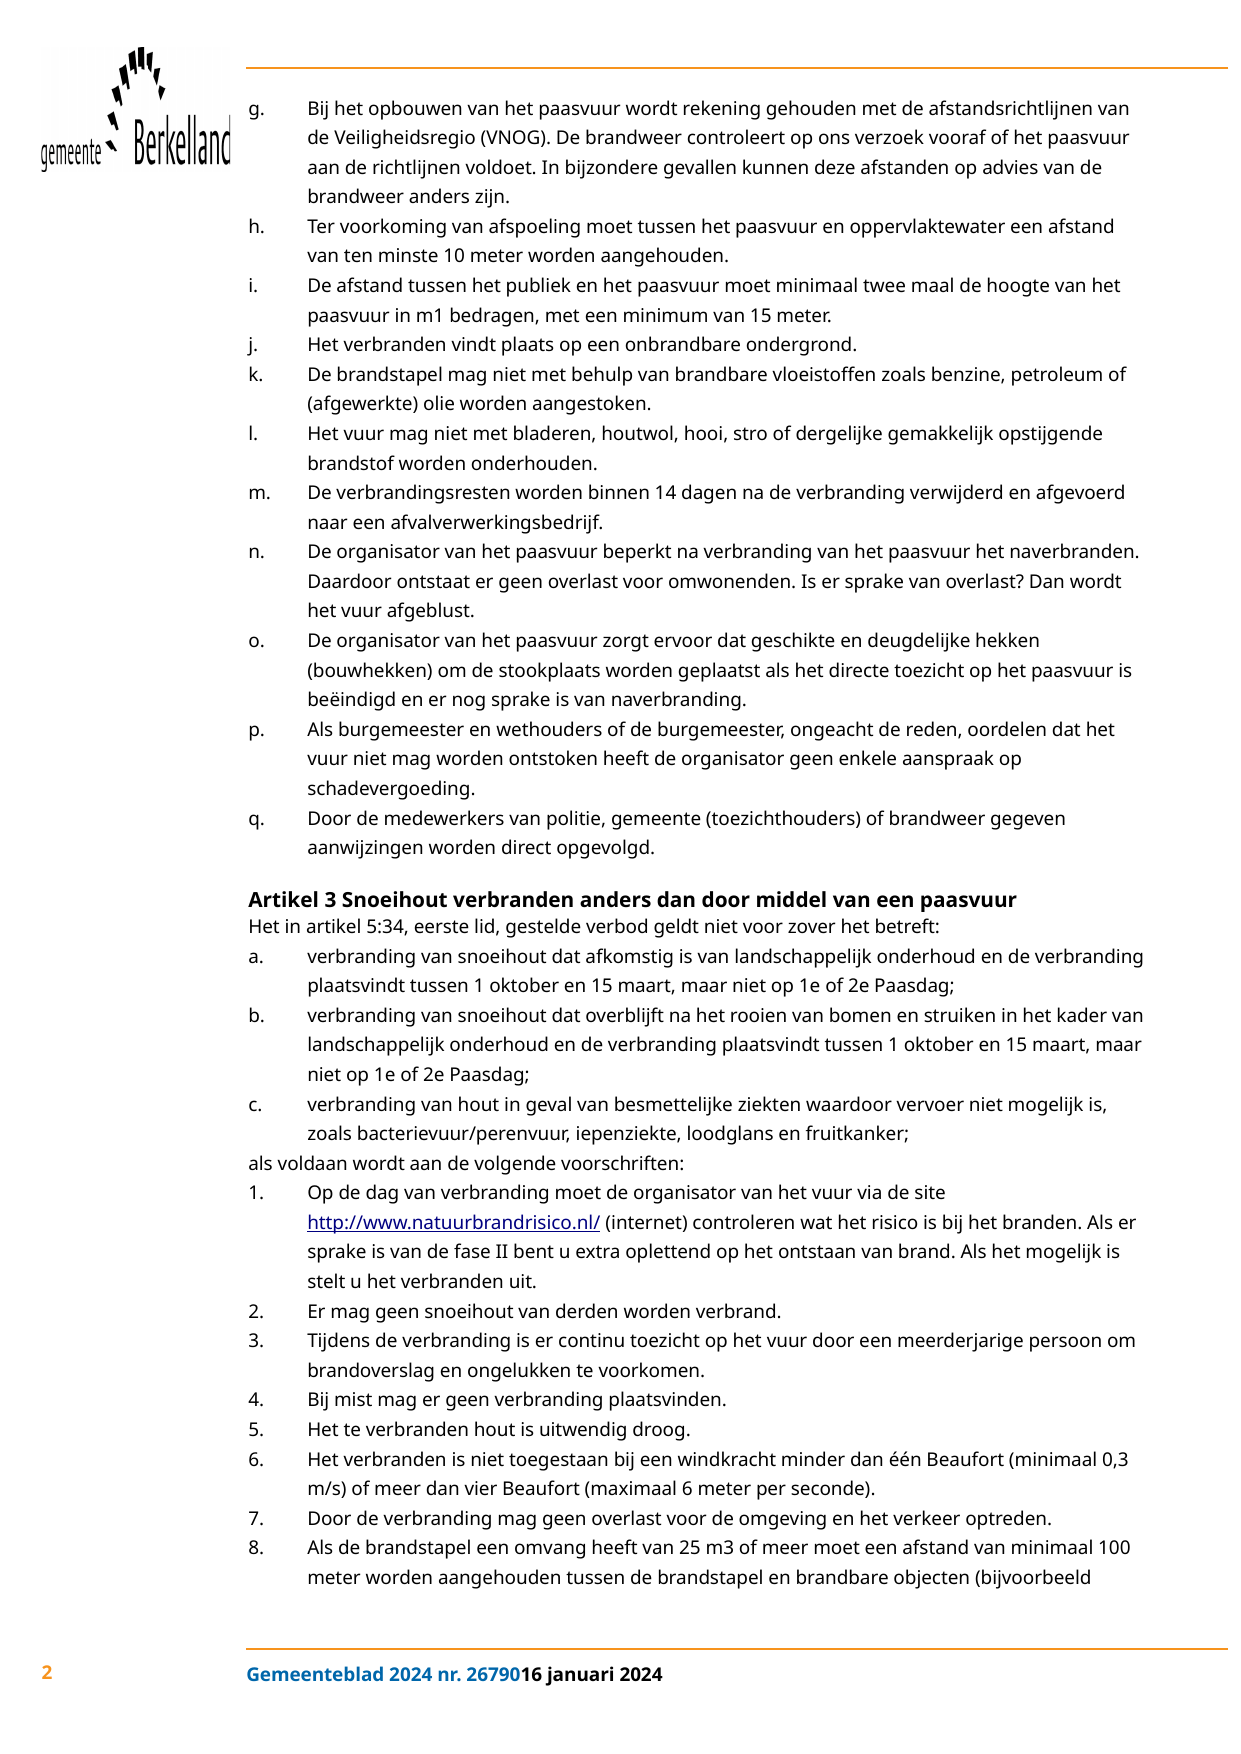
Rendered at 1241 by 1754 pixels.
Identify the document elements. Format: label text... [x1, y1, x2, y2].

list Het verbranden is niet toegestaan bij een windkracht minder dan één Beaufort (minimaal 0,3 m/s) of meer dan vier Beaufort (maximaal 6 meter per seconde). [248, 1446, 1152, 1501]
list Op de dag van verbranding moet de organisator van het vuur via de site http://www.natuurbrandrisico.nl/ (internet) controleren wat het risico is bij het branden. Als er sprake is van de fase II bent u extra oplettend op het ontstaan van brand. Als het mogelijk is stelt u het verbranden uit. [248, 1179, 1152, 1294]
list Het te verbranden hout is uitwendig droog. [248, 1416, 1152, 1442]
list Ter voorkoming van afspoeling moet tussen het paasvuur en oppervlaktewater een afstand van ten minste 10 meter worden aangehouden. [248, 213, 1152, 268]
list De afstand tussen het publiek en het paasvuur moet minimaal twee maal de hoogte van het paasvuur in m1 bedragen, met een minimum van 15 meter. [248, 272, 1152, 328]
text Artikel 3 Snoeihout verbranden anders dan door middel van een paasvuur [248, 885, 1152, 913]
list Er mag geen snoeihout van derden worden verbrand. [248, 1298, 1152, 1323]
list De organisator van het paasvuur beperkt na verbranding van het paasvuur het naverbranden. Daardoor ontstaat er geen overlast voor omwonenden. Is er sprake van overlast? Dan wordt het vuur afgeblust. [248, 538, 1152, 623]
text als voldaan wordt aan de volgende voorschriften: [248, 1150, 1152, 1176]
list Bij het opbouwen van het paasvuur wordt rekening gehouden met de afstandsrichtlijnen van de Veiligheidsregio (VNOG). De brandweer controleert op ons verzoek vooraf of het paasvuur aan de richtlijnen voldoet. In bijzondere gevallen kunnen deze afstanden op advies van de brandweer anders zijn. [248, 95, 1152, 209]
list Bij mist mag er geen verbranding plaatsvinden. [248, 1387, 1152, 1412]
list verbranding van snoeihout dat afkomstig is van landschappelijk onderhoud en de verbranding plaatsvindt tussen 1 oktober en 15 maart, maar niet op 1e of 2e Paasdag; [248, 943, 1152, 998]
list Het vuur mag niet met bladeren, houtwol, hooi, stro of dergelijke gemakkelijk opstijgende brandstof worden onderhouden. [248, 420, 1152, 476]
list Het verbranden vindt plaats op een onbrandbare ondergrond. [248, 331, 1152, 357]
list De organisator van het paasvuur zorgt ervoor dat geschikte en deugdelijke hekken (bouwhekken) om de stookplaats worden geplaatst als het directe toezicht op het paasvuur is beëindigd en er nog sprake is van naverbranding. [248, 627, 1152, 712]
list verbranding van snoeihout dat overblijft na het rooien van bomen en struiken in het kader van landschappelijk onderhoud en de verbranding plaatsvindt tussen 1 oktober en 15 maart, maar niet op 1e of 2e Paasdag; [248, 1002, 1152, 1087]
text Het in artikel 5:34, eerste lid, gestelde verbod geldt niet voor zover het betreft: [248, 913, 1152, 939]
list Als burgemeester en wethouders of de burgemeester, ongeacht de reden, oordelen dat het vuur niet mag worden ontstoken heeft de organisator geen enkele aanspraak op schadevergoeding. [248, 716, 1152, 801]
picture [41, 47, 231, 172]
list Als de brandstapel een omvang heeft van 25 m3 of meer moet een afstand van minimaal 100 meter worden aangehouden tussen de brandstapel en brandbare objecten (bijvoorbeeld [248, 1534, 1152, 1590]
list De brandstapel mag niet met behulp van brandbare vloeistoffen zoals benzine, petroleum of (afgewerkte) olie worden aangestoken. [248, 361, 1152, 416]
list Door de medewerkers van politie, gemeente (toezichthouders) of brandweer gegeven aanwijzingen worden direct opgevolgd. [248, 805, 1152, 860]
list Tijdens de verbranding is er continu toezicht op het vuur door een meerderjarige persoon om brandoverslag en ongelukken te voorkomen. [248, 1327, 1152, 1383]
list verbranding van hout in geval van besmettelijke ziekten waardoor vervoer niet mogelijk is, zoals bacterievuur/perenvuur, iepenziekte, loodglans en fruitkanker; [248, 1091, 1152, 1146]
list De verbrandingsresten worden binnen 14 dagen na de verbranding verwijderd en afgevoerd naar een afvalverwerkingsbedrijf. [248, 479, 1152, 535]
list Door de verbranding mag geen overlast voor de omgeving en het verkeer optreden. [248, 1505, 1152, 1531]
